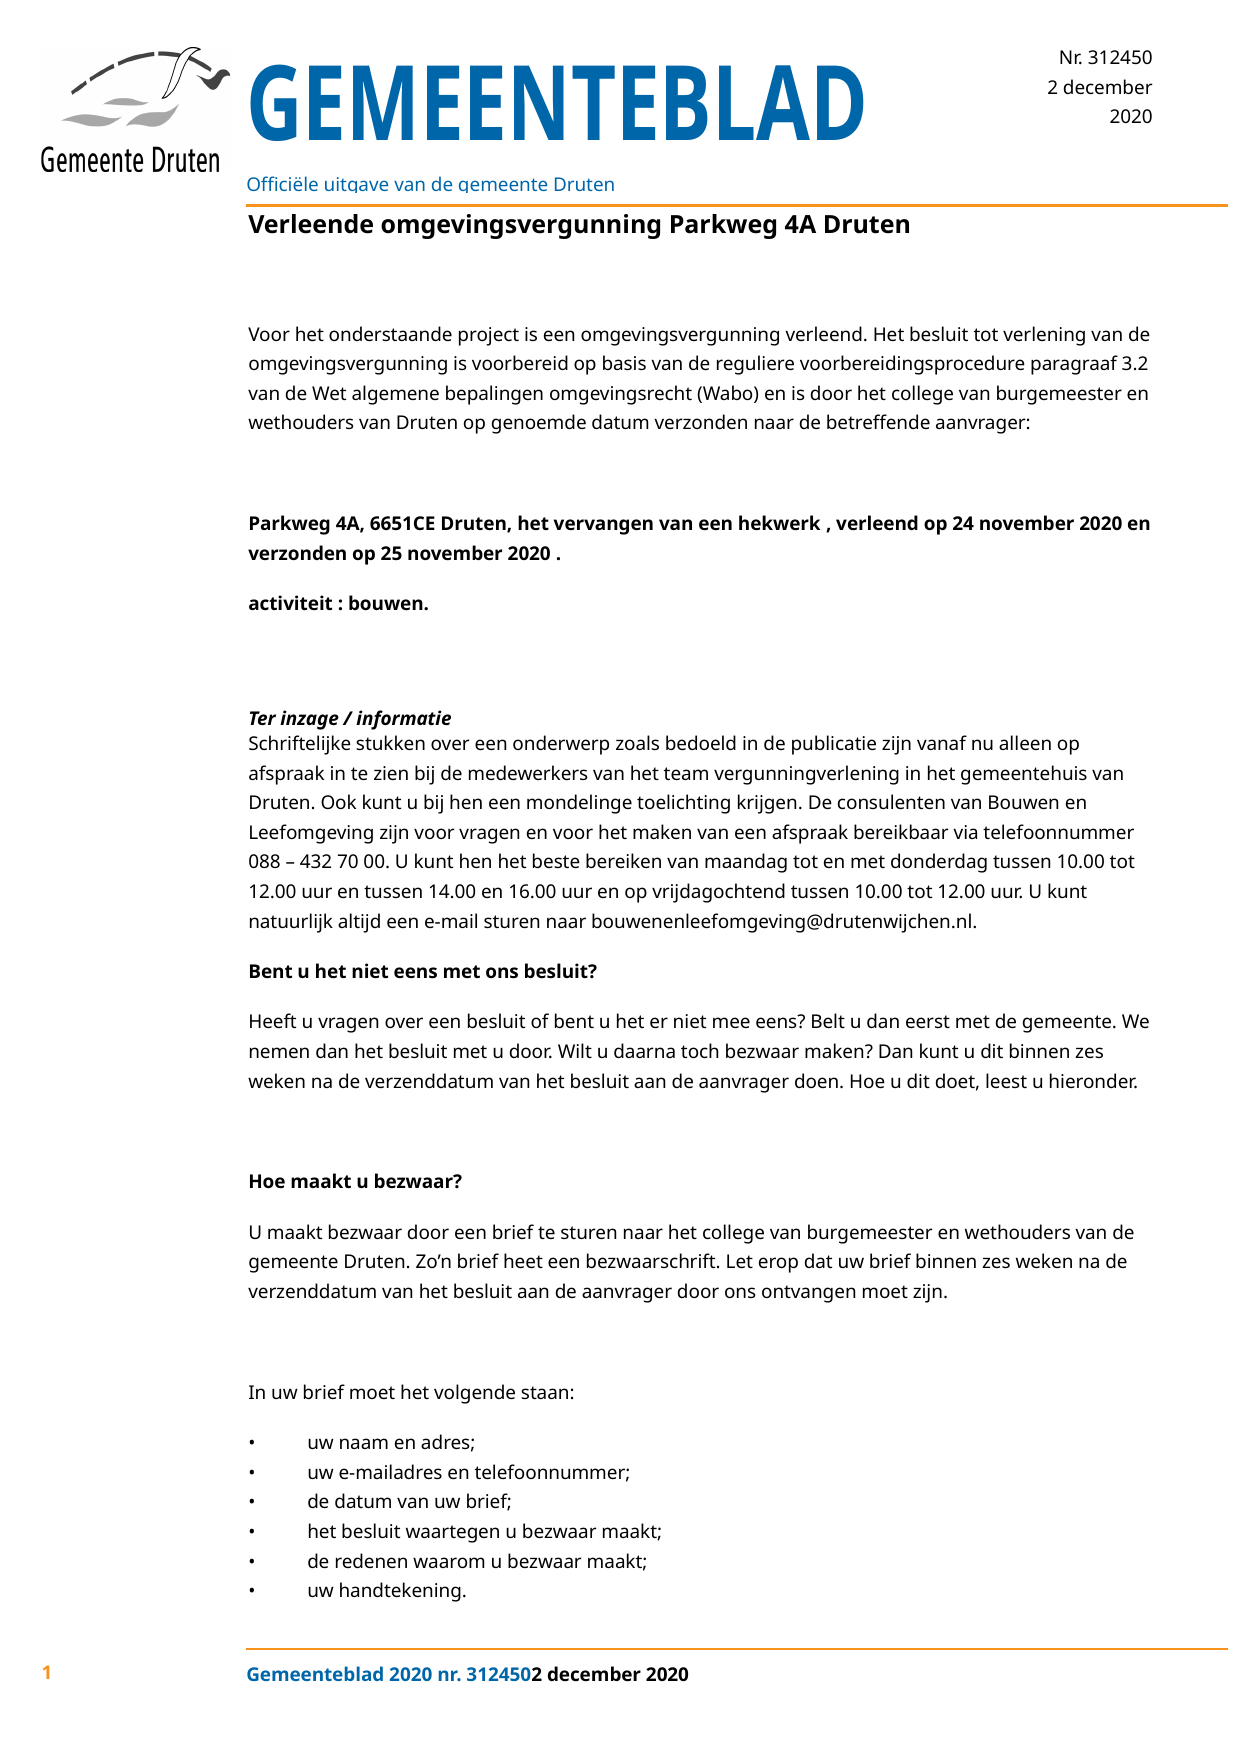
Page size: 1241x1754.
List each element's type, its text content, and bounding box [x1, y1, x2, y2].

text Bent u het niet eens met ons besluit? [248, 958, 1152, 984]
text Voor het onderstaande project is een omgevingsvergunning verleend. Het besluit tot verlening van de omgevingsvergunning is voorbereid op basis van de reguliere voorbereidingsprocedure paragraaf 3.2 van de Wet algemene bepalingen omgevingsrecht (Wabo) en is door het college van burgemeester en wethouders van Druten op genoemde datum verzonden naar de betreffende aanvrager: [248, 321, 1152, 435]
list uw e-mailadres en telefoonnummer; [248, 1459, 1152, 1485]
list uw handtekening. [248, 1577, 1152, 1603]
text Schriftelijke stukken over een onderwerp zoals bedoeld in de publicatie zijn vanaf nu alleen op afspraak in te zien bij de medewerkers van het team vergunningverlening in het gemeentehuis van Druten. Ook kunt u bij hen een mondelinge toelichting krijgen. De consulenten van Bouwen en Leefomgeving zijn voor vragen en voor het maken van een afspraak bereikbaar via telefoonnummer 088 – 432 70 00. U kunt hen het beste bereiken van maandag tot en met donderdag tussen 10.00 tot 12.00 uur en tussen 14.00 en 16.00 uur en op vrijdagochtend tussen 10.00 tot 12.00 uur. U kunt natuurlijk altijd een e-mail sturen naar bouwenenleefomgeving@drutenwijchen.nl. [248, 730, 1152, 934]
text U maakt bezwaar door een brief te sturen naar het college van burgemeester en wethouders van de gemeente Druten. Zo’n brief heet een bezwaarschrift. Let erop dat uw brief binnen zes weken na de verzenddatum van het besluit aan de aanvrager door ons ontvangen moet zijn. [248, 1219, 1152, 1304]
list de datum van uw brief; [248, 1489, 1152, 1514]
text Parkweg 4A, 6651CE Druten, het vervangen van een hekwerk , verleend op 24 november 2020 en verzonden op 25 november 2020 . [248, 510, 1152, 566]
picture [41, 47, 231, 172]
text Ter inzage / informatie [248, 705, 1152, 730]
list het besluit waartegen u bezwaar maakt; [248, 1518, 1152, 1544]
list uw naam en adres; [248, 1429, 1152, 1455]
list de redenen waarom u bezwaar maakt; [248, 1548, 1152, 1574]
text Heeft u vragen over een besluit of bent u het er niet mee eens? Belt u dan eerst met de gemeente. We nemen dan het besluit met u door. Wilt u daarna toch bezwaar maken? Dan kunt u dit binnen zes weken na de verzenddatum van het besluit aan de aanvrager doen. Hoe u dit doet, leest u hieronder. [248, 1009, 1152, 1094]
text Verleende omgevingsvergunning Parkweg 4A Druten [248, 207, 1152, 241]
text In uw brief moet het volgende staan: [248, 1379, 1152, 1405]
text Hoe maakt u bezwaar? [248, 1169, 1152, 1194]
text activiteit : bouwen. [248, 590, 1152, 616]
